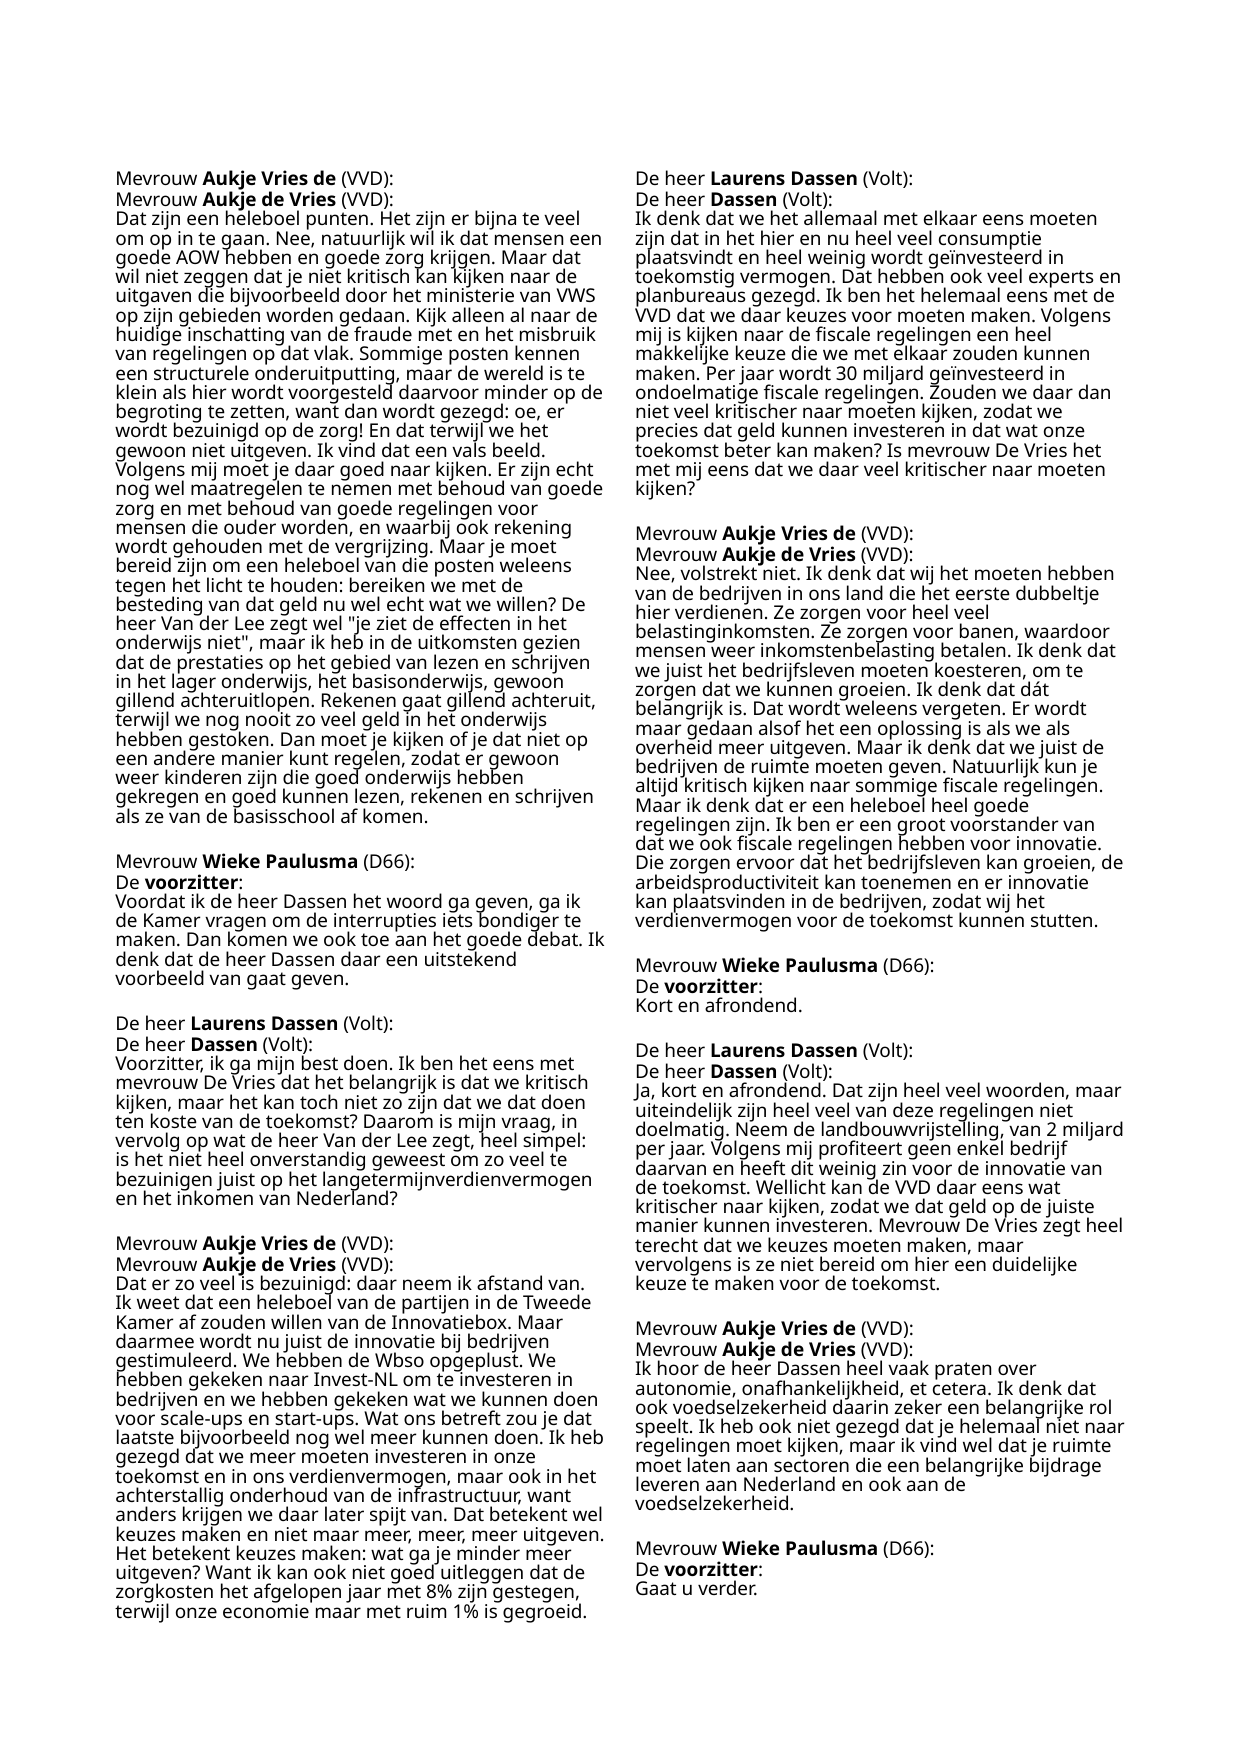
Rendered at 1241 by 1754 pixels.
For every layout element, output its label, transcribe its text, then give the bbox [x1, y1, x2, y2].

text De heer Dassen (Volt): [635, 191, 1125, 210]
text Mevrouw Aukje de Vries (VVD): [115, 1256, 605, 1275]
text Voorzitter, ik ga mijn best doen. Ik ben het eens met mevrouw De Vries dat het belangrijk is dat we kritisch kijken, maar het kan toch niet zo zijn dat we dat doen ten koste van de toekomst? Daarom is mijn vraag, in vervolg op wat de heer Van der Lee zegt, heel simpel: is het niet heel onverstandig geweest om zo veel te bezuinigen juist op het langetermijnverdienvermogen en het inkomen van Nederland? [115, 1055, 605, 1209]
text Mevrouw Aukje de Vries (VVD): [635, 546, 1125, 565]
text Mevrouw Aukje Vries de (VVD): [635, 520, 1125, 546]
text De voorzitter: [635, 1561, 1125, 1580]
text Ja, kort en afrondend. Dat zijn heel veel woorden, maar uiteindelijk zijn heel veel van deze regelingen niet doelmatig. Neem de landbouwvrijstelling, van 2 miljard per jaar. Volgens mij profiteert geen enkel bedrijf daarvan en heeft dit weinig zin voor de innovatie van de toekomst. Wellicht kan de VVD daar eens wat kritischer naar kijken, zodat we dat geld op de juiste manier kunnen investeren. Mevrouw De Vries zegt heel terecht dat we keuzes moeten maken, maar vervolgens is ze niet bereid om hier een duidelijke keuze te maken voor de toekomst. [635, 1082, 1125, 1294]
text Mevrouw Wieke Paulusma (D66): [115, 848, 605, 874]
text Mevrouw Aukje Vries de (VVD): [115, 165, 605, 191]
text Dat zijn een heleboel punten. Het zijn er bijna te veel om op in te gaan. Nee, natuurlijk wil ik dat mensen een goede AOW hebben en goede zorg krijgen. Maar dat wil niet zeggen dat je niet kritisch kan kijken naar de uitgaven die bijvoorbeeld door het ministerie van VWS op zijn gebieden worden gedaan. Kijk alleen al naar de huidige inschatting van de fraude met en het misbruik van regelingen op dat vlak. Sommige posten kennen een structurele onderuitputting, maar de wereld is te klein als hier wordt voorgesteld daarvoor minder op de begroting te zetten, want dan wordt gezegd: oe, er wordt bezuinigd op de zorg! En dat terwijl we het gewoon niet uitgeven. Ik vind dat een vals beeld. Volgens mij moet je daar goed naar kijken. Er zijn echt nog wel maatregelen te nemen met behoud van goede zorg en met behoud van goede regelingen voor mensen die ouder worden, en waarbij ook rekening wordt gehouden met de vergrijzing. Maar je moet bereid zijn om een heleboel van die posten weleens tegen het licht te houden: bereiken we met de besteding van dat geld nu wel echt wat we willen? De heer Van der Lee zegt wel "je ziet de effecten in het onderwijs niet", maar ik heb in de uitkomsten gezien dat de prestaties op het gebied van lezen en schrijven in het lager onderwijs, het basisonderwijs, gewoon gillend achteruitlopen. Rekenen gaat gillend achteruit, terwijl we nog nooit zo veel geld in het onderwijs hebben gestoken. Dan moet je kijken of je dat niet op een andere manier kunt regelen, zodat er gewoon weer kinderen zijn die goed onderwijs hebben gekregen en goed kunnen lezen, rekenen en schrijven als ze van de basisschool af komen. [115, 210, 605, 827]
text De heer Laurens Dassen (Volt): [635, 1037, 1125, 1063]
text De voorzitter: [115, 874, 605, 893]
text Kort en afrondend. [635, 997, 1125, 1017]
text De heer Laurens Dassen (Volt): [115, 1010, 605, 1036]
text De heer Dassen (Volt): [635, 1063, 1125, 1082]
text Mevrouw Aukje Vries de (VVD): [115, 1230, 605, 1256]
text Mevrouw Aukje de Vries (VVD): [115, 191, 605, 210]
text Ik denk dat we het allemaal met elkaar eens moeten zijn dat in het hier en nu heel veel consumptie plaatsvindt en heel weinig wordt geïnvesteerd in toekomstig vermogen. Dat hebben ook veel experts en planbureaus gezegd. Ik ben het helemaal eens met de VVD dat we daar keuzes voor moeten maken. Volgens mij is kijken naar de fiscale regelingen een heel makkelijke keuze die we met elkaar zouden kunnen maken. Per jaar wordt 30 miljard geïnvesteerd in ondoelmatige fiscale regelingen. Zouden we daar dan niet veel kritischer naar moeten kijken, zodat we precies dat geld kunnen investeren in dat wat onze toekomst beter kan maken? Is mevrouw De Vries het met mij eens dat we daar veel kritischer naar moeten kijken? [635, 210, 1125, 499]
text Ik hoor de heer Dassen heel vaak praten over autonomie, onafhankelijkheid, et cetera. Ik denk dat ook voedselzekerheid daarin zeker een belangrijke rol speelt. Ik heb ook niet gezegd dat je helemaal niet naar regelingen moet kijken, maar ik vind wel dat je ruimte moet laten aan sectoren die een belangrijke bijdrage leveren aan Nederland en ook aan de voedselzekerheid. [635, 1360, 1125, 1514]
text Mevrouw Wieke Paulusma (D66): [635, 952, 1125, 978]
text Mevrouw Aukje de Vries (VVD): [635, 1341, 1125, 1360]
text Voordat ik de heer Dassen het woord ga geven, ga ik de Kamer vragen om de interrupties iets bondiger te maken. Dan komen we ook toe aan het goede debat. Ik denk dat de heer Dassen daar een uitstekend voorbeeld van gaat geven. [115, 893, 605, 989]
text Nee, volstrekt niet. Ik denk dat wij het moeten hebben van de bedrijven in ons land die het eerste dubbeltje hier verdienen. Ze zorgen voor heel veel belastinginkomsten. Ze zorgen voor banen, waardoor mensen weer inkomstenbelasting betalen. Ik denk dat we juist het bedrijfsleven moeten koesteren, om te zorgen dat we kunnen groeien. Ik denk dat dát belangrijk is. Dat wordt weleens vergeten. Er wordt maar gedaan alsof het een oplossing is als we als overheid meer uitgeven. Maar ik denk dat we juist de bedrijven de ruimte moeten geven. Natuurlijk kun je altijd kritisch kijken naar sommige fiscale regelingen. Maar ik denk dat er een heleboel heel goede regelingen zijn. Ik ben er een groot voorstander van dat we ook fiscale regelingen hebben voor innovatie. Die zorgen ervoor dat het bedrijfsleven kan groeien, de arbeidsproductiviteit kan toenemen en er innovatie kan plaatsvinden in de bedrijven, zodat wij het verdienvermogen voor de toekomst kunnen stutten. [635, 565, 1125, 931]
text Dat er zo veel is bezuinigd: daar neem ik afstand van. Ik weet dat een heleboel van de partijen in de Tweede Kamer af zouden willen van de Innovatiebox. Maar daarmee wordt nu juist de innovatie bij bedrijven gestimuleerd. We hebben de Wbso opgeplust. We hebben gekeken naar Invest-NL om te investeren in bedrijven en we hebben gekeken wat we kunnen doen voor scale-ups en start-ups. Wat ons betreft zou je dat laatste bijvoorbeeld nog wel meer kunnen doen. Ik heb gezegd dat we meer moeten investeren in onze toekomst en in ons verdienvermogen, maar ook in het achterstallig onderhoud van de infrastructuur, want anders krijgen we daar later spijt van. Dat betekent wel keuzes maken en niet maar meer, meer, meer uitgeven. Het betekent keuzes maken: wat ga je minder meer uitgeven? Want ik kan ook niet goed uitleggen dat de zorgkosten het afgelopen jaar met 8% zijn gestegen, terwijl onze economie maar met ruim 1% is gegroeid. [115, 1275, 605, 1622]
text Gaat u verder. [635, 1580, 1125, 1599]
text De heer Laurens Dassen (Volt): [635, 165, 1125, 191]
text De heer Dassen (Volt): [115, 1036, 605, 1055]
text Mevrouw Aukje Vries de (VVD): [635, 1315, 1125, 1341]
text Mevrouw Wieke Paulusma (D66): [635, 1535, 1125, 1561]
text De voorzitter: [635, 978, 1125, 997]
